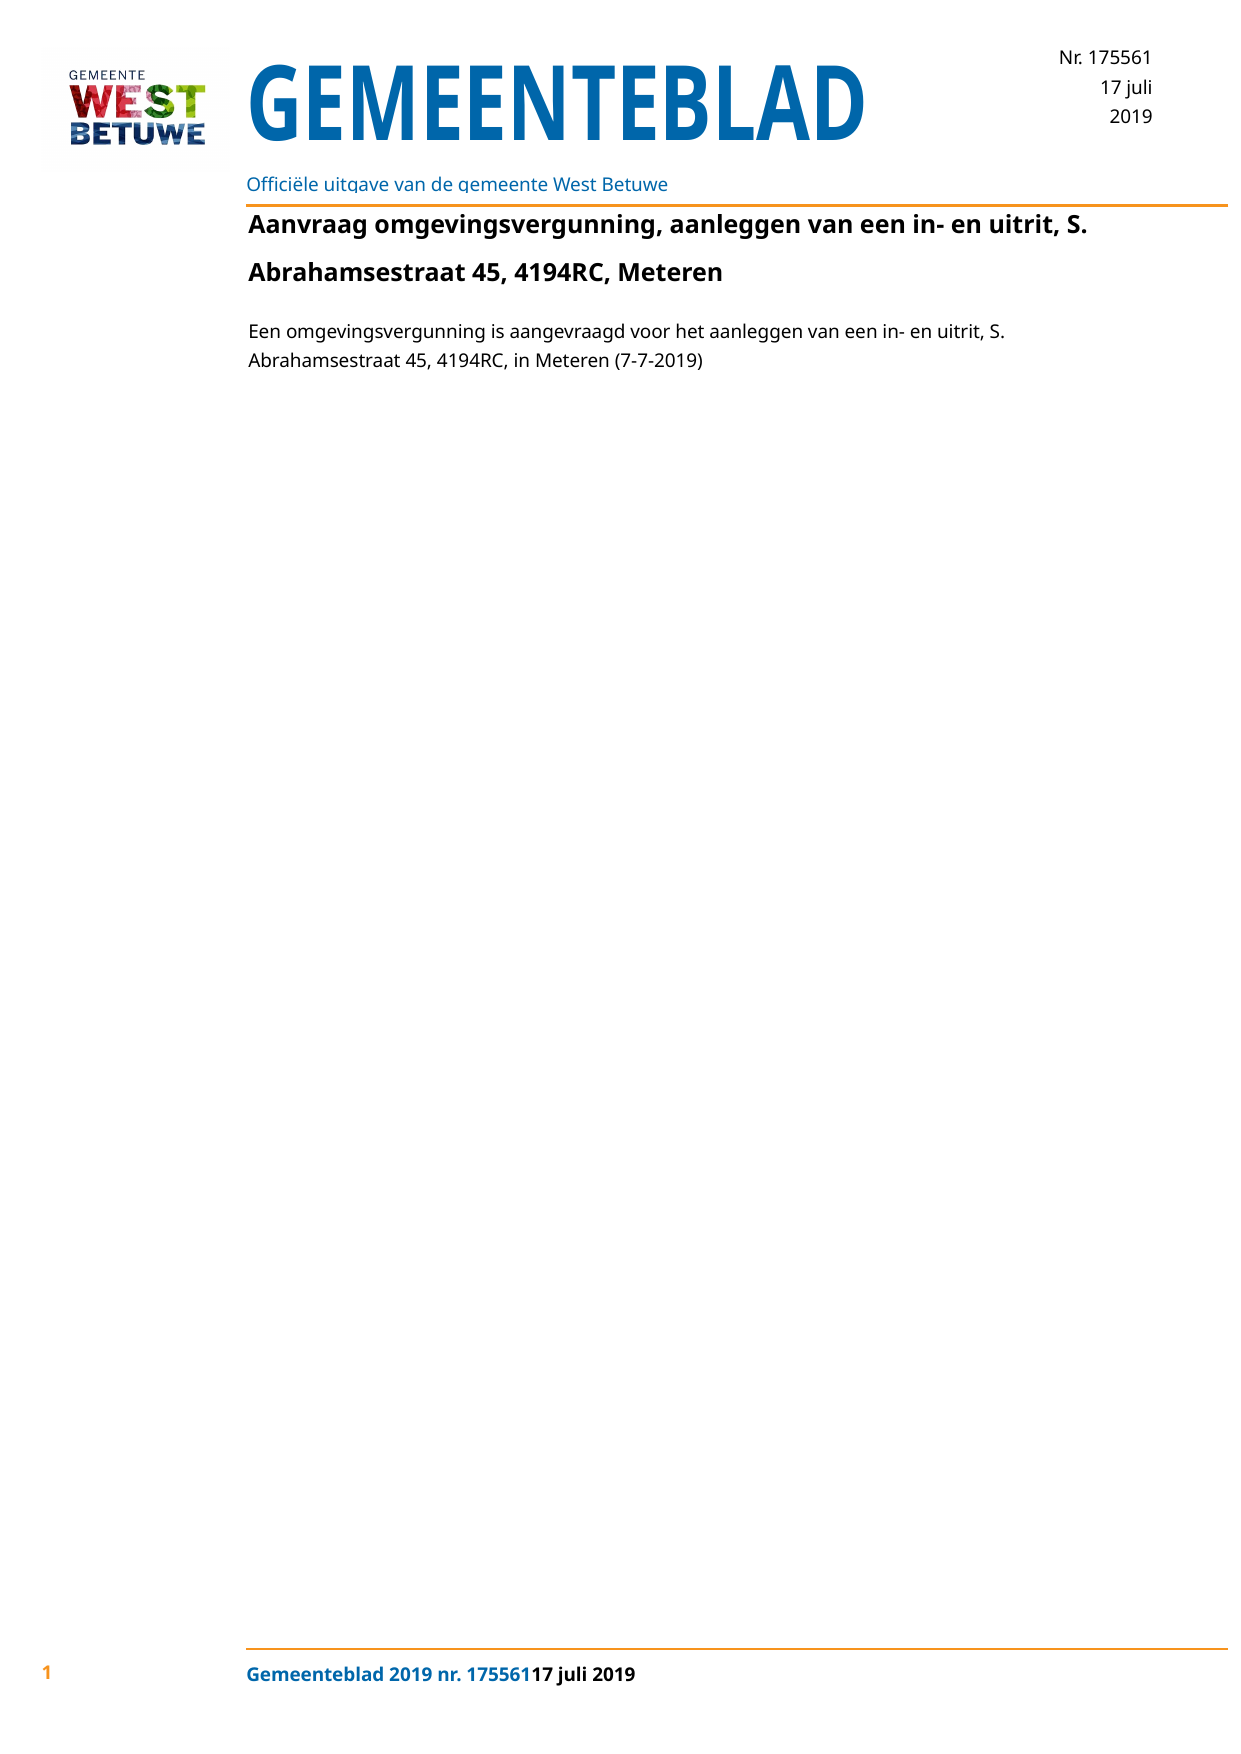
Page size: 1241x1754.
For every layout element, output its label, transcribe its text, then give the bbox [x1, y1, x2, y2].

picture [41, 47, 231, 172]
text Een omgevingsvergunning is aangevraagd voor het aanleggen van een in- en uitrit, S. Abrahamsestraat 45, 4194RC, in Meteren (7-7-2019) [248, 318, 1152, 373]
text Aanvraag omgevingsvergunning, aanleggen van een in- en uitrit, S. Abrahamsestraat 45, 4194RC, Meteren [248, 207, 1152, 288]
